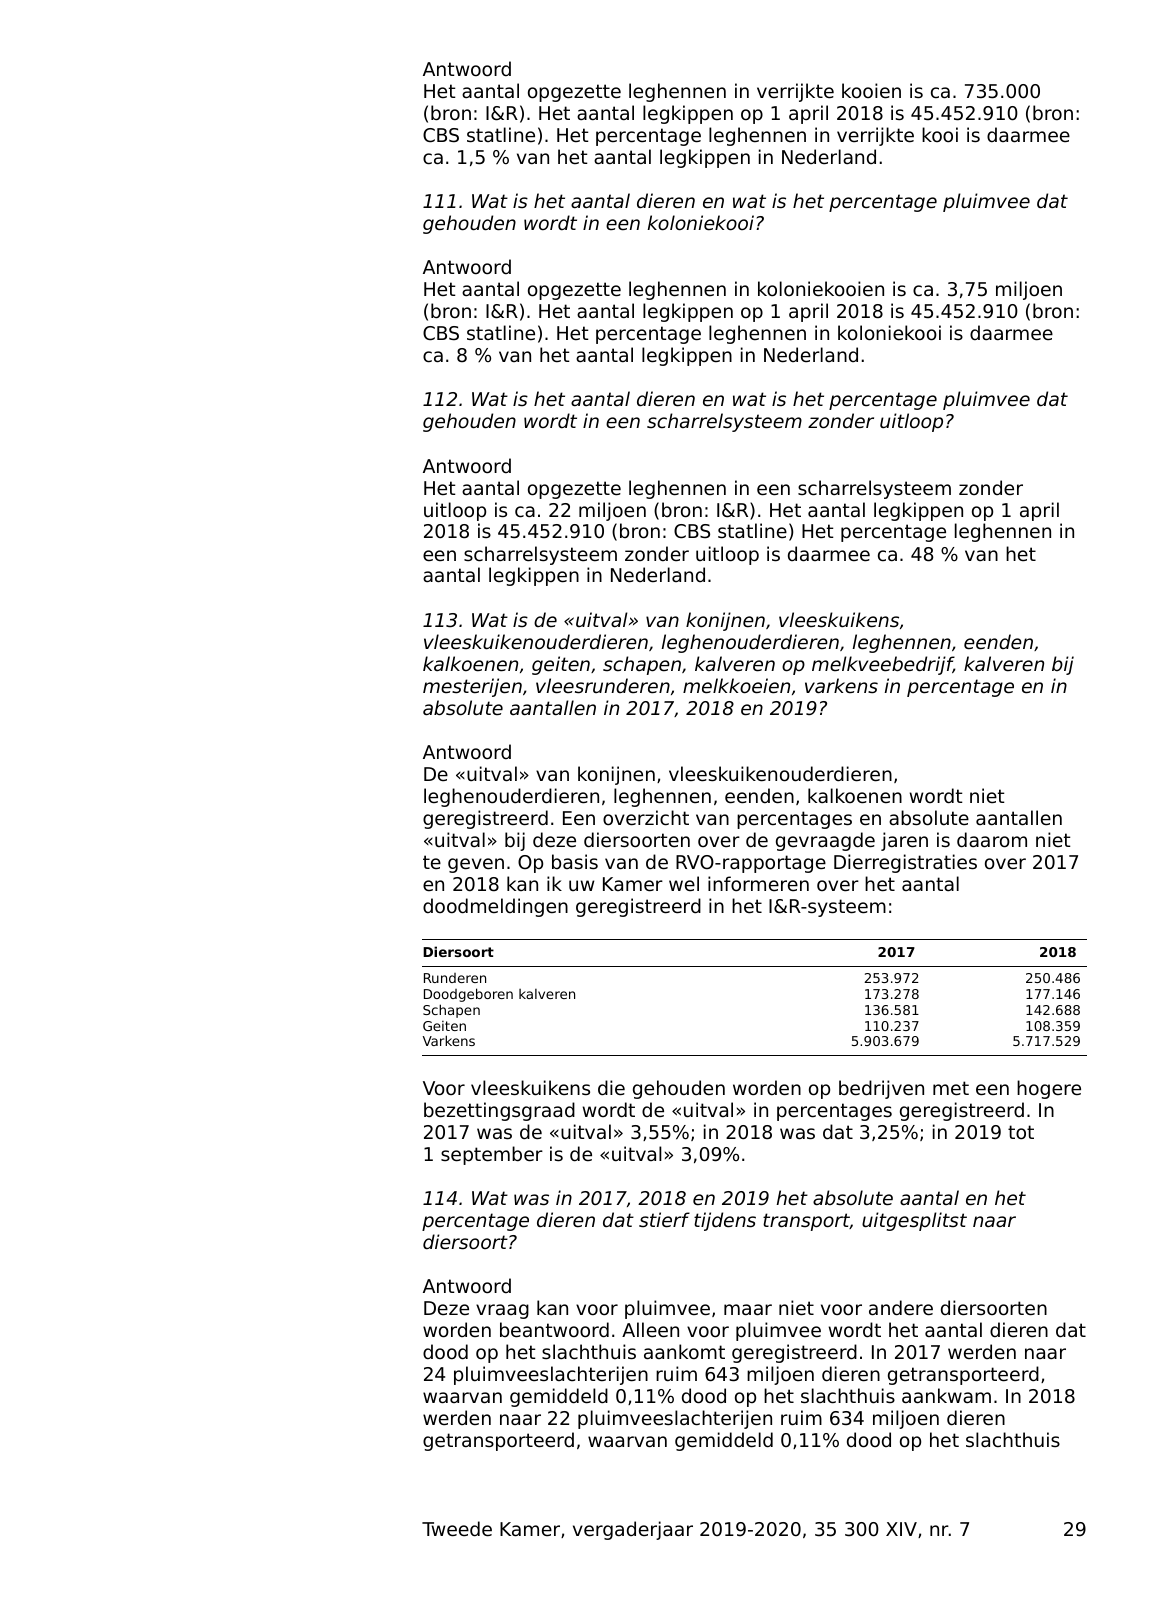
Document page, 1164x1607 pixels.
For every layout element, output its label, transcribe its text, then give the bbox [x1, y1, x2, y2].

text Het aantal opgezette leghennen in koloniekooien is ca. 3,75 miljoen (bron: I&R). Het aantal legkippen op 1 april 2018 is 45.452.910 (bron: CBS statline). Het percentage leghennen in koloniekooi is daarmee ca. 8 % van het aantal legkippen in Nederland. [422, 279, 1087, 367]
table_header 2017 [764, 940, 925, 966]
table_cell 173.278 [764, 987, 925, 1003]
text 114. Wat was in 2017, 2018 en 2019 het absolute aantal en het percentage dieren dat stierf tijdens transport, uitgesplitst naar diersoort? [422, 1188, 1087, 1254]
text 111. Wat is het aantal dieren en wat is het percentage pluimvee dat gehouden wordt in een koloniekooi? [422, 191, 1087, 235]
table_cell 110.237 [764, 1019, 925, 1034]
text Deze vraag kan voor pluimvee, maar niet voor andere diersoorten worden beantwoord. Alleen voor pluimvee wordt het aantal dieren dat dood op het slachthuis aankomt geregistreerd. In 2017 werden naar 24 pluimveeslachterijen ruim 643 miljoen dieren getransporteerd, waarvan gemiddeld 0,11% dood op het slachthuis aankwam. In 2018 werden naar 22 pluimveeslachterijen ruim 634 miljoen dieren getransporteerd, waarvan gemiddeld 0,11% dood op het slachthuis [422, 1298, 1087, 1452]
table_cell Geiten [422, 1019, 764, 1034]
text De «uitval» van konijnen, vleeskuikenouderdieren, leghenouderdieren, leghennen, eenden, kalkoenen wordt niet geregistreerd. Een overzicht van percentages en absolute aantallen «uitval» bij deze diersoorten over de gevraagde jaren is daarom niet te geven. Op basis van de RVO-rapportage Dierregistraties over 2017 en 2018 kan ik uw Kamer wel informeren over het aantal doodmeldingen geregistreerd in het I&R-systeem: [422, 764, 1087, 917]
text Antwoord [422, 742, 1087, 764]
table_cell 136.581 [764, 1003, 925, 1018]
table_header Diersoort [422, 940, 764, 966]
table_cell Schapen [422, 1003, 764, 1018]
text Het aantal opgezette leghennen in een scharrelsysteem zonder uitloop is ca. 22 miljoen (bron: I&R). Het aantal legkippen op 1 april 2018 is 45.452.910 (bron: CBS statline) Het percentage leghennen in een scharrelsysteem zonder uitloop is daarmee ca. 48 % van het aantal legkippen in Nederland. [422, 477, 1087, 587]
text Antwoord [422, 456, 1087, 477]
text Antwoord [422, 257, 1087, 279]
table_cell 5.717.529 [925, 1034, 1087, 1054]
table_cell Varkens [422, 1034, 764, 1054]
text Antwoord [422, 59, 1087, 81]
text 112. Wat is het aantal dieren en wat is het percentage pluimvee dat gehouden wordt in een scharrelsysteem zonder uitloop? [422, 389, 1087, 433]
table_cell 142.688 [925, 1003, 1087, 1018]
table_cell Doodgeboren kalveren [422, 987, 764, 1003]
table_cell Runderen [422, 967, 764, 987]
text Het aantal opgezette leghennen in verrijkte kooien is ca. 735.000 (bron: I&R). Het aantal legkippen op 1 april 2018 is 45.452.910 (bron: CBS statline). Het percentage leghennen in verrijkte kooi is daarmee ca. 1,5 % van het aantal legkippen in Nederland. [422, 81, 1087, 169]
table_header 2018 [925, 940, 1087, 966]
table_cell 108.359 [925, 1019, 1087, 1034]
table_cell 177.146 [925, 987, 1087, 1003]
table_cell 5.903.679 [764, 1034, 925, 1054]
text Antwoord [422, 1276, 1087, 1298]
table_cell 253.972 [764, 967, 925, 987]
text 113. Wat is de «uitval» van konijnen, vleeskuikens, vleeskuikenouderdieren, leghenouderdieren, leghennen, eenden, kalkoenen, geiten, schapen, kalveren op melkveebedrijf, kalveren bij mesterijen, vleesrunderen, melkkoeien, varkens in percentage en in absolute aantallen in 2017, 2018 en 2019? [422, 609, 1087, 719]
text Voor vleeskuikens die gehouden worden op bedrijven met een hogere bezettingsgraad wordt de «uitval» in percentages geregistreerd. In 2017 was de «uitval» 3,55%; in 2018 was dat 3,25%; in 2019 tot 1 september is de «uitval» 3,09%. [422, 1078, 1087, 1166]
table_cell 250.486 [925, 967, 1087, 987]
